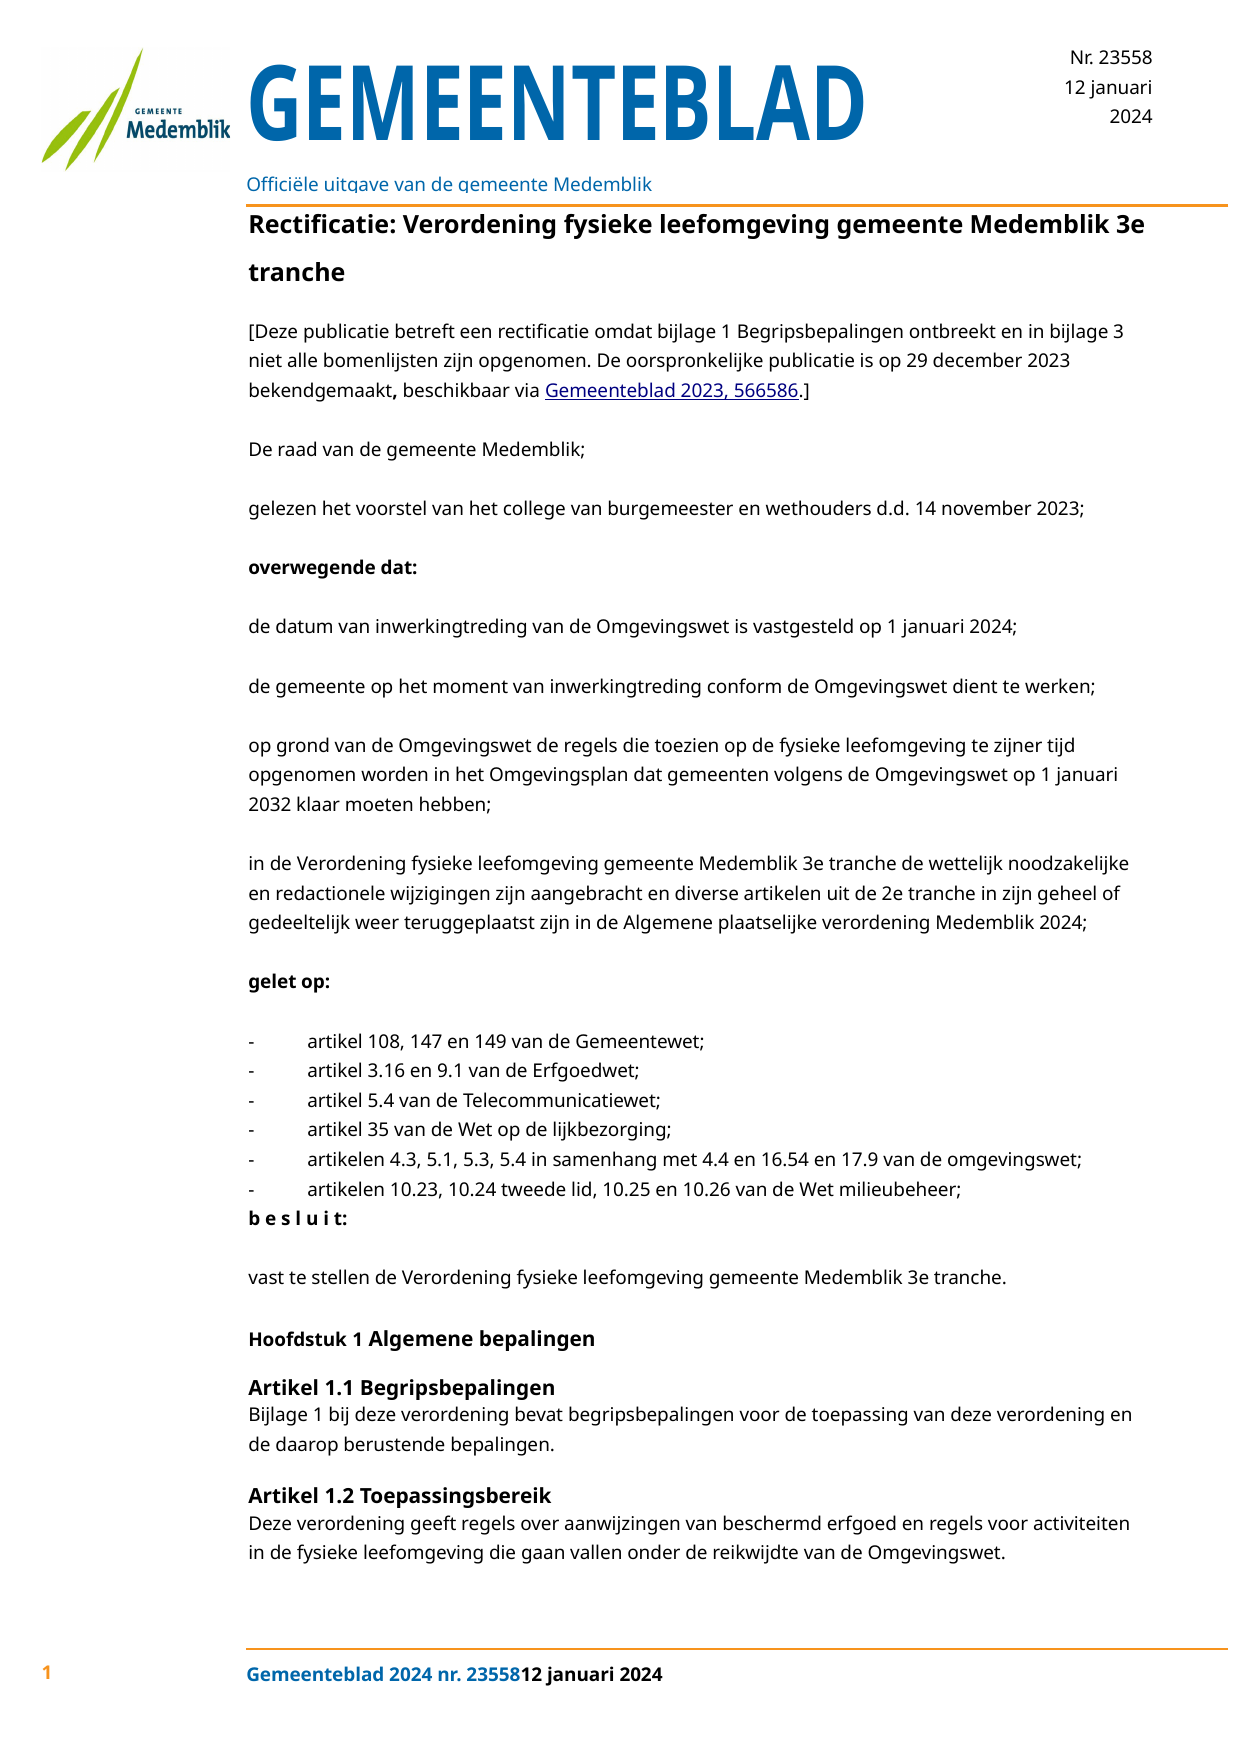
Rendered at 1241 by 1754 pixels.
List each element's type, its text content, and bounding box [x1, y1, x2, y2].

text Deze verordening geeft regels over aanwijzingen van beschermd erfgoed en regels voor activiteiten in de fysieke leefomgeving die gaan vallen onder de reikwijdte van de Omgevingswet. [248, 1510, 1152, 1565]
text Rectificatie: Verordening fysieke leefomgeving gemeente Medemblik 3e tranche [248, 207, 1152, 288]
text de gemeente op het moment van inwerkingtreding conform de Omgevingswet dient te werken; [248, 673, 1152, 699]
text in de Verordening fysieke leefomgeving gemeente Medemblik 3e tranche de wettelijk noodzakelijke en redactionele wijzigingen zijn aangebracht en diverse artikelen uit de 2e tranche in zijn geheel of gedeeltelijk weer teruggeplaatst zijn in de Algemene plaatselijke verordening Medemblik 2024; [248, 850, 1152, 935]
picture [41, 47, 231, 172]
text Hoofdstuk 1 Algemene bepalingen [248, 1324, 1152, 1352]
text Artikel 1.2 Toepassingsbereik [248, 1481, 1152, 1510]
list artikelen 10.23, 10.24 tweede lid, 10.25 en 10.26 van de Wet milieubeheer; [248, 1176, 1152, 1202]
list artikel 35 van de Wet op de lijkbezorging; [248, 1117, 1152, 1142]
text Bijlage 1 bij deze verordening bevat begripsbepalingen voor de toepassing van deze verordening en de daarop berustende bepalingen. [248, 1401, 1152, 1457]
text gelezen het voorstel van het college van burgemeester en wethouders d.d. 14 november 2023; [248, 495, 1152, 521]
list artikelen 4.3, 5.1, 5.3, 5.4 in samenhang met 4.4 en 16.54 en 17.9 van de omgevingswet; [248, 1146, 1152, 1172]
text gelet op: [248, 969, 1152, 994]
text de datum van inwerkingtreding van de Omgevingswet is vastgesteld op 1 januari 2024; [248, 614, 1152, 639]
list artikel 3.16 en 9.1 van de Erfgoedwet; [248, 1057, 1152, 1083]
text op grond van de Omgevingswet de regels die toezien op de fysieke leefomgeving te zijner tijd opgenomen worden in het Omgevingsplan dat gemeenten volgens de Omgevingswet op 1 januari 2032 klaar moeten hebben; [248, 732, 1152, 817]
list artikel 108, 147 en 149 van de Gemeentewet; [248, 1028, 1152, 1054]
text [Deze publicatie betreft een rectificatie omdat bijlage 1 Begripsbepalingen ontbreekt en in bijlage 3 niet alle bomenlijsten zijn opgenomen. De oorspronkelijke publicatie is op 29 december 2023 bekendgemaakt, beschikbaar via Gemeenteblad 2023, 566586.] [248, 318, 1152, 403]
text overwegende dat: [248, 554, 1152, 580]
text De raad van de gemeente Medemblik; [248, 436, 1152, 462]
text b e s l u i t: [248, 1205, 1152, 1231]
list artikel 5.4 van de Telecommunicatiewet; [248, 1087, 1152, 1113]
text vast te stellen de Verordening fysieke leefomgeving gemeente Medemblik 3e tranche. [248, 1264, 1152, 1290]
text Artikel 1.1 Begripsbepalingen [248, 1373, 1152, 1401]
